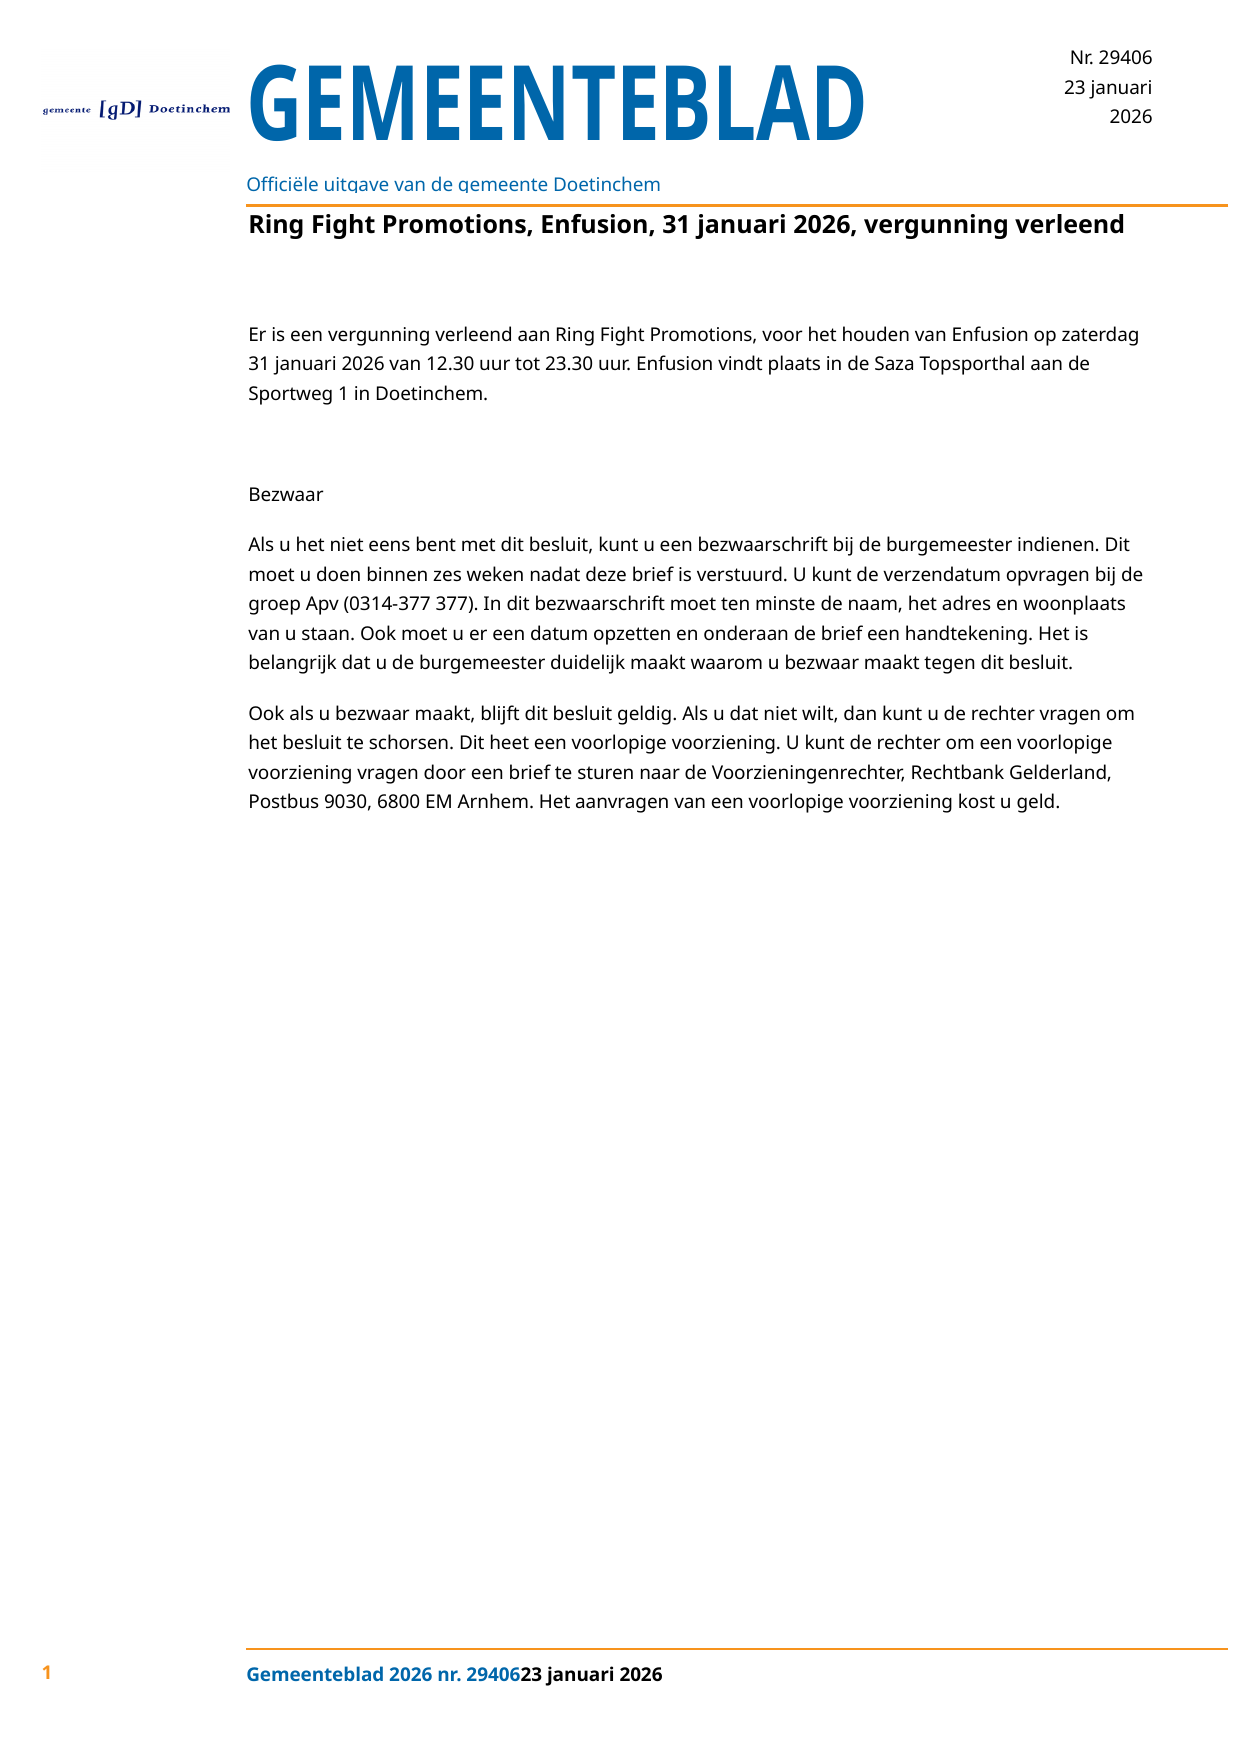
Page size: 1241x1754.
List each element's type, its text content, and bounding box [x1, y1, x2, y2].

text Bezwaar [248, 481, 1152, 506]
text Ring Fight Promotions, Enfusion, 31 januari 2026, vergunning verleend [248, 207, 1152, 241]
text Er is een vergunning verleend aan Ring Fight Promotions, voor het houden van Enfusion op zaterdag 31 januari 2026 van 12.30 uur tot 23.30 uur. Enfusion vindt plaats in de Saza Topsporthal aan de Sportweg 1 in Doetinchem. [248, 321, 1152, 406]
text Ook als u bezwaar maakt, blijft dit besluit geldig. Als u dat niet wilt, dan kunt u de rechter vragen om het besluit te schorsen. Dit heet een voorlopige voorziening. U kunt de rechter om een voorlopige voorziening vragen door een brief te sturen naar de Voorzieningenrechter, Rechtbank Gelderland, Postbus 9030, 6800 EM Arnhem. Het aanvragen van een voorlopige voorziening kost u geld. [248, 700, 1152, 814]
picture [41, 47, 231, 172]
text Als u het niet eens bent met dit besluit, kunt u een bezwaarschrift bij de burgemeester indienen. Dit moet u doen binnen zes weken nadat deze brief is verstuurd. U kunt de verzendatum opvragen bij de groep Apv (0314-377 377). In dit bezwaarschrift moet ten minste de naam, het adres en woonplaats van u staan. Ook moet u er een datum opzetten en onderaan de brief een handtekening. Het is belangrijk dat u de burgemeester duidelijk maakt waarom u bezwaar maakt tegen dit besluit. [248, 531, 1152, 675]
